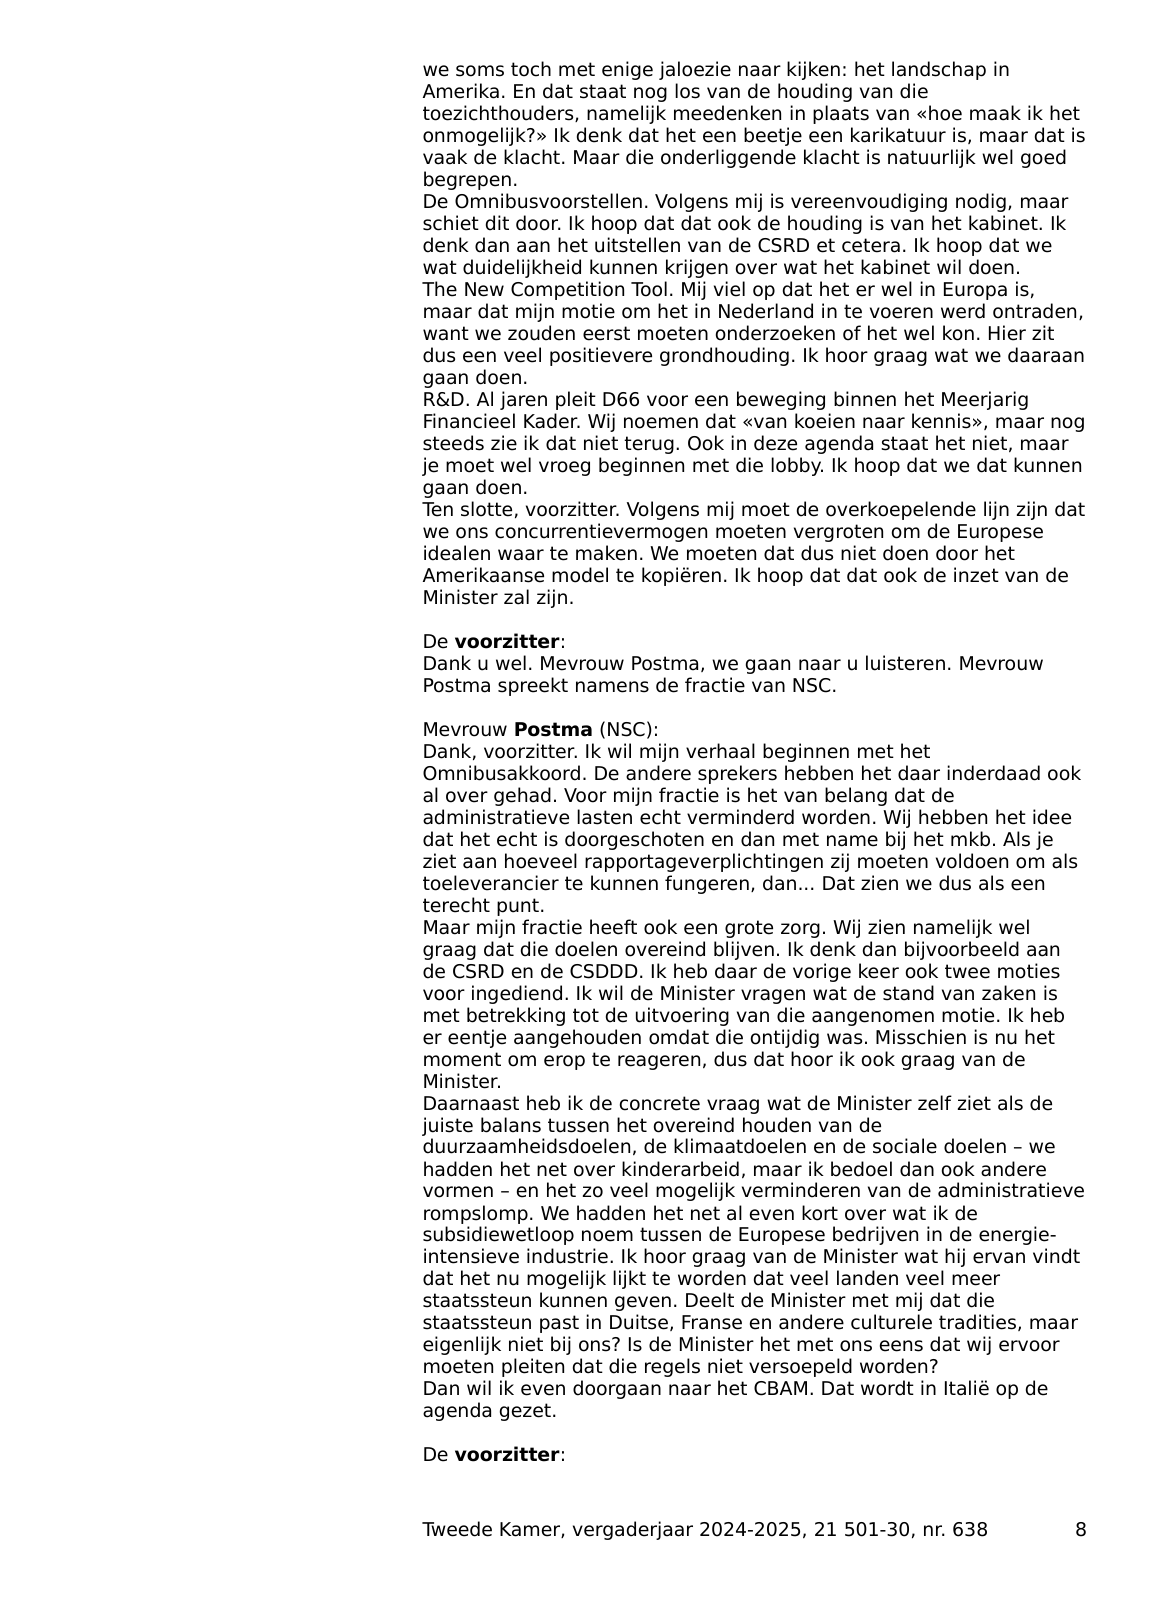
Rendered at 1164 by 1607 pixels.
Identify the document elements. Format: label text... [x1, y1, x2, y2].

text Maar mijn fractie heeft ook een grote zorg. Wij zien namelijk wel graag dat die doelen overeind blijven. Ik denk dan bijvoorbeeld aan de CSRD en de CSDDD. Ik heb daar de vorige keer ook twee moties voor ingediend. Ik wil de Minister vragen wat de stand van zaken is met betrekking tot de uitvoering van die aangenomen motie. Ik heb er eentje aangehouden omdat die ontijdig was. Misschien is nu het moment om erop te reageren, dus dat hoor ik ook graag van de Minister. [422, 917, 1087, 1092]
text De Omnibusvoorstellen. Volgens mij is vereenvoudiging nodig, maar schiet dit door. Ik hoop dat dat ook de houding is van het kabinet. Ik denk dan aan het uitstellen van de CSRD et cetera. Ik hoop dat we wat duidelijkheid kunnen krijgen over wat het kabinet wil doen. [422, 191, 1087, 279]
text Dank, voorzitter. Ik wil mijn verhaal beginnen met het Omnibusakkoord. De andere sprekers hebben het daar inderdaad ook al over gehad. Voor mijn fractie is het van belang dat de administratieve lasten echt verminderd worden. Wij hebben het idee dat het echt is doorgeschoten en dan met name bij het mkb. Als je ziet aan hoeveel rapportageverplichtingen zij moeten voldoen om als toeleverancier te kunnen fungeren, dan... Dat zien we dus als een terecht punt. [422, 741, 1087, 917]
text Daarnaast heb ik de concrete vraag wat de Minister zelf ziet als de juiste balans tussen het overeind houden van de duurzaamheidsdoelen, de klimaatdoelen en de sociale doelen – we hadden het net over kinderarbeid, maar ik bedoel dan ook andere vormen – en het zo veel mogelijk verminderen van de administratieve rompslomp. We hadden het net al even kort over wat ik de subsidiewetloop noem tussen de Europese bedrijven in de energie-intensieve industrie. Ik hoor graag van de Minister wat hij ervan vindt dat het nu mogelijk lijkt te worden dat veel landen veel meer staatssteun kunnen geven. Deelt de Minister met mij dat die staatssteun past in Duitse, Franse en andere culturele tradities, maar eigenlijk niet bij ons? Is de Minister het met ons eens dat wij ervoor moeten pleiten dat die regels niet versoepeld worden? [422, 1092, 1087, 1378]
text R&D. Al jaren pleit D66 voor een beweging binnen het Meerjarig Financieel Kader. Wij noemen dat «van koeien naar kennis», maar nog steeds zie ik dat niet terug. Ook in deze agenda staat het niet, maar je moet wel vroeg beginnen met die lobby. Ik hoop dat we dat kunnen gaan doen. [422, 389, 1087, 499]
text Ten slotte, voorzitter. Volgens mij moet de overkoepelende lijn zijn dat we ons concurrentievermogen moeten vergroten om de Europese idealen waar te maken. We moeten dat dus niet doen door het Amerikaanse model te kopiëren. Ik hoop dat dat ook de inzet van de Minister zal zijn. [422, 499, 1087, 608]
text De voorzitter: [422, 1444, 1087, 1466]
text Mevrouw Postma (NSC): [422, 719, 1087, 741]
text De voorzitter: [422, 631, 1087, 653]
text we soms toch met enige jaloezie naar kijken: het landschap in Amerika. En dat staat nog los van de houding van die toezichthouders, namelijk meedenken in plaats van «hoe maak ik het onmogelijk?» Ik denk dat het een beetje een karikatuur is, maar dat is vaak de klacht. Maar die onderliggende klacht is natuurlijk wel goed begrepen. [422, 59, 1087, 191]
text Dan wil ik even doorgaan naar het CBAM. Dat wordt in Italië op de agenda gezet. [422, 1378, 1087, 1422]
text The New Competition Tool. Mij viel op dat het er wel in Europa is, maar dat mijn motie om het in Nederland in te voeren werd ontraden, want we zouden eerst moeten onderzoeken of het wel kon. Hier zit dus een veel positievere grondhouding. Ik hoor graag wat we daaraan gaan doen. [422, 279, 1087, 389]
text Dank u wel. Mevrouw Postma, we gaan naar u luisteren. Mevrouw Postma spreekt namens de fractie van NSC. [422, 653, 1087, 697]
